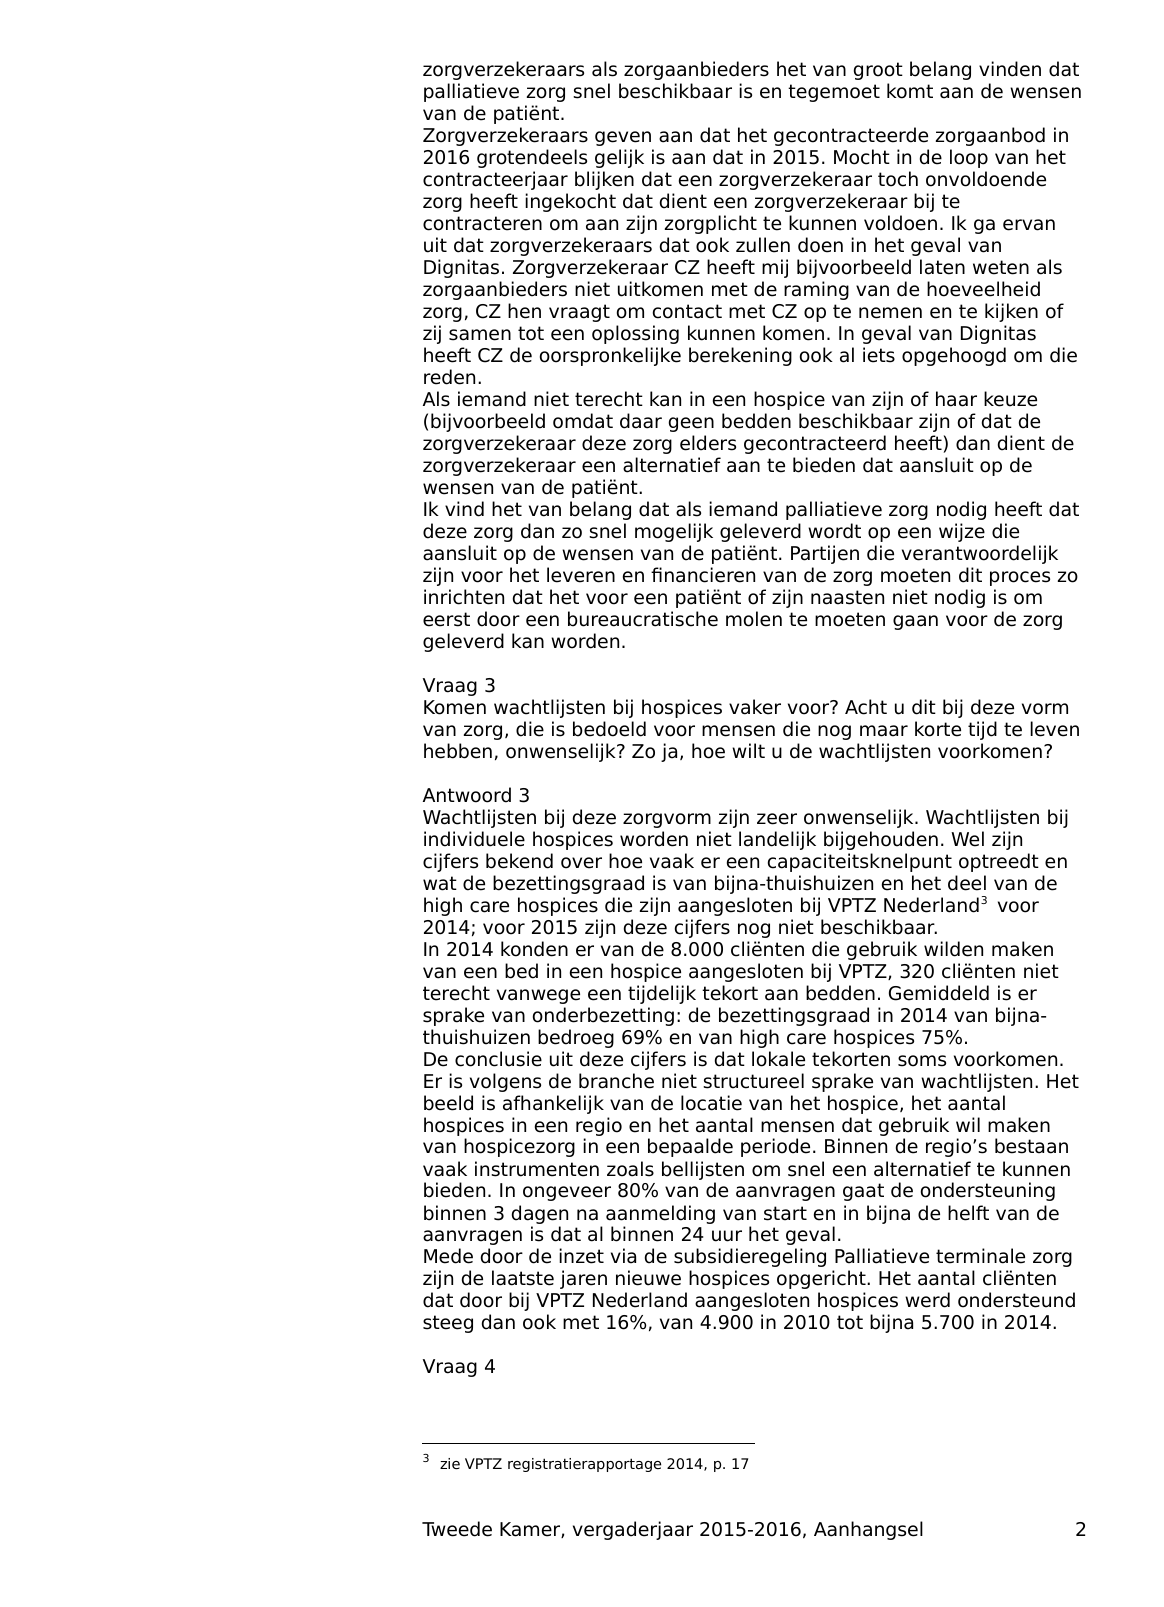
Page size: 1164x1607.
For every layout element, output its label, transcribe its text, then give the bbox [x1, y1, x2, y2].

text zie VPTZ registratierapportage 2014, p. 17 [422, 1452, 1087, 1474]
text zorgverzekeraars als zorgaanbieders het van groot belang vinden dat palliatieve zorg snel beschikbaar is en tegemoet komt aan de wensen van de patiënt. [422, 59, 1087, 125]
text Vraag 4 [422, 1356, 1087, 1378]
text Antwoord 3 [422, 785, 1087, 807]
text Als iemand niet terecht kan in een hospice van zijn of haar keuze (bijvoorbeeld omdat daar geen bedden beschikbaar zijn of dat de zorgverzekeraar deze zorg elders gecontracteerd heeft) dan dient de zorgverzekeraar een alternatief aan te bieden dat aansluit op de wensen van de patiënt. [422, 389, 1087, 499]
text Vraag 3 [422, 675, 1087, 697]
text Ik vind het van belang dat als iemand palliatieve zorg nodig heeft dat deze zorg dan zo snel mogelijk geleverd wordt op een wijze die aansluit op de wensen van de patiënt. Partijen die verantwoordelijk zijn voor het leveren en financieren van de zorg moeten dit proces zo inrichten dat het voor een patiënt of zijn naasten niet nodig is om eerst door een bureaucratische molen te moeten gaan voor de zorg geleverd kan worden. [422, 499, 1087, 652]
text In 2014 konden er van de 8.000 cliënten die gebruik wilden maken van een bed in een hospice aangesloten bij VPTZ, 320 cliënten niet terecht vanwege een tijdelijk tekort aan bedden. Gemiddeld is er sprake van onderbezetting: de bezettingsgraad in 2014 van bijna-thuishuizen bedroeg 69% en van high care hospices 75%. [422, 939, 1087, 1048]
text Mede door de inzet via de subsidieregeling Palliatieve terminale zorg zijn de laatste jaren nieuwe hospices opgericht. Het aantal cliënten dat door bij VPTZ Nederland aangesloten hospices werd ondersteund steeg dan ook met 16%, van 4.900 in 2010 tot bijna 5.700 in 2014. [422, 1246, 1087, 1334]
text Komen wachtlijsten bij hospices vaker voor? Acht u dit bij deze vorm van zorg, die is bedoeld voor mensen die nog maar korte tijd te leven hebben, onwenselijk? Zo ja, hoe wilt u de wachtlijsten voorkomen? [422, 697, 1087, 763]
text Wachtlijsten bij deze zorgvorm zijn zeer onwenselijk. Wachtlijsten bij individuele hospices worden niet landelijk bijgehouden. Wel zijn cijfers bekend over hoe vaak er een capaciteitsknelpunt optreedt en wat de bezettingsgraad is van bijna-thuishuizen en het deel van de high care hospices die zijn aangesloten bij VPTZ Nederland voor 2014; voor 2015 zijn deze cijfers nog niet beschikbaar. [422, 807, 1087, 939]
text De conclusie uit deze cijfers is dat lokale tekorten soms voorkomen. Er is volgens de branche niet structureel sprake van wachtlijsten. Het beeld is afhankelijk van de locatie van het hospice, het aantal hospices in een regio en het aantal mensen dat gebruik wil maken van hospicezorg in een bepaalde periode. Binnen de regio’s bestaan vaak instrumenten zoals bellijsten om snel een alternatief te kunnen bieden. In ongeveer 80% van de aanvragen gaat de ondersteuning binnen 3 dagen na aanmelding van start en in bijna de helft van de aanvragen is dat al binnen 24 uur het geval. [422, 1048, 1087, 1246]
text Zorgverzekeraars geven aan dat het gecontracteerde zorgaanbod in 2016 grotendeels gelijk is aan dat in 2015. Mocht in de loop van het contracteerjaar blijken dat een zorgverzekeraar toch onvoldoende zorg heeft ingekocht dat dient een zorgverzekeraar bij te contracteren om aan zijn zorgplicht te kunnen voldoen. Ik ga ervan uit dat zorgverzekeraars dat ook zullen doen in het geval van Dignitas. Zorgverzekeraar CZ heeft mij bijvoorbeeld laten weten als zorgaanbieders niet uitkomen met de raming van de hoeveelheid zorg, CZ hen vraagt om contact met CZ op te nemen en te kijken of zij samen tot een oplossing kunnen komen. In geval van Dignitas heeft CZ de oorspronkelijke berekening ook al iets opgehoogd om die reden. [422, 125, 1087, 389]
